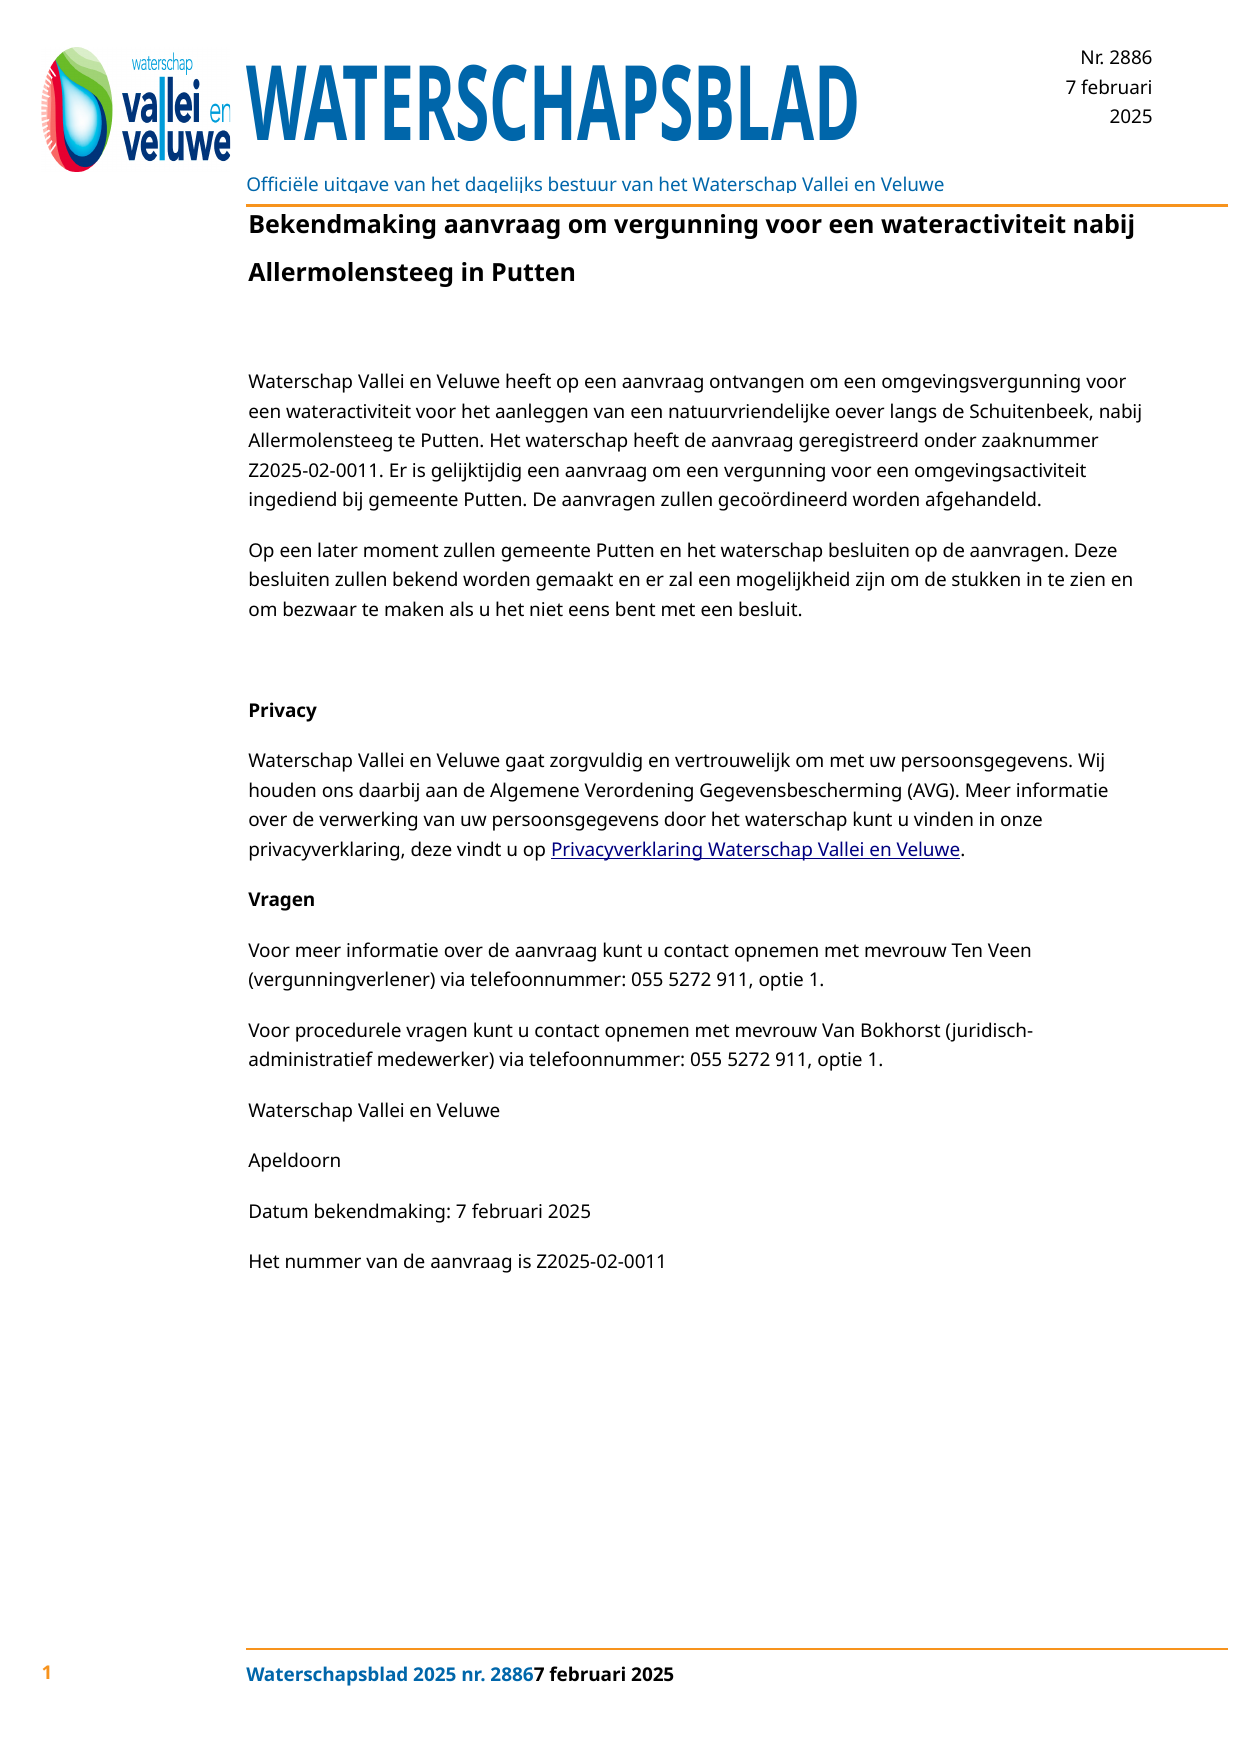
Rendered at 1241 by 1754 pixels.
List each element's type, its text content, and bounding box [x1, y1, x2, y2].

text Datum bekendmaking: 7 februari 2025 [248, 1198, 1152, 1224]
text Voor meer informatie over de aanvraag kunt u contact opnemen met mevrouw Ten Veen (vergunningverlener) via telefoonnummer: 055 5272 911, optie 1. [248, 937, 1152, 992]
picture [41, 47, 231, 172]
text Privacy [248, 697, 1152, 723]
text Vragen [248, 887, 1152, 912]
text Waterschap Vallei en Veluwe [248, 1097, 1152, 1123]
text Waterschap Vallei en Veluwe heeft op een aanvraag ontvangen om een omgevingsvergunning voor een wateractiviteit voor het aanleggen van een natuurvriendelijke oever langs de Schuitenbeek, nabij Allermolensteeg te Putten. Het waterschap heeft de aanvraag geregistreerd onder zaaknummer Z2025-02-0011. Er is gelijktijdig een aanvraag om een vergunning voor een omgevingsactiviteit ingediend bij gemeente Putten. De aanvragen zullen gecoördineerd worden afgehandeld. [248, 368, 1152, 512]
text Waterschap Vallei en Veluwe gaat zorgvuldig en vertrouwelijk om met uw persoonsgegevens. Wij houden ons daarbij aan de Algemene Verordening Gegevensbescherming (AVG). Meer informatie over de verwerking van uw persoonsgegevens door het waterschap kunt u vinden in onze privacyverklaring, deze vindt u op Privacyverklaring Waterschap Vallei en Veluwe. [248, 747, 1152, 862]
text Bekendmaking aanvraag om vergunning voor een wateractiviteit nabij Allermolensteeg in Putten [248, 207, 1152, 288]
text Voor procedurele vragen kunt u contact opnemen met mevrouw Van Bokhorst (juridisch-administratief medewerker) via telefoonnummer: 055 5272 911, optie 1. [248, 1017, 1152, 1072]
text Het nummer van de aanvraag is Z2025-02-0011 [248, 1248, 1152, 1274]
text Op een later moment zullen gemeente Putten en het waterschap besluiten op de aanvragen. Deze besluiten zullen bekend worden gemaakt en er zal een mogelijkheid zijn om de stukken in te zien en om bezwaar te maken als u het niet eens bent met een besluit. [248, 537, 1152, 622]
text Apeldoorn [248, 1147, 1152, 1173]
